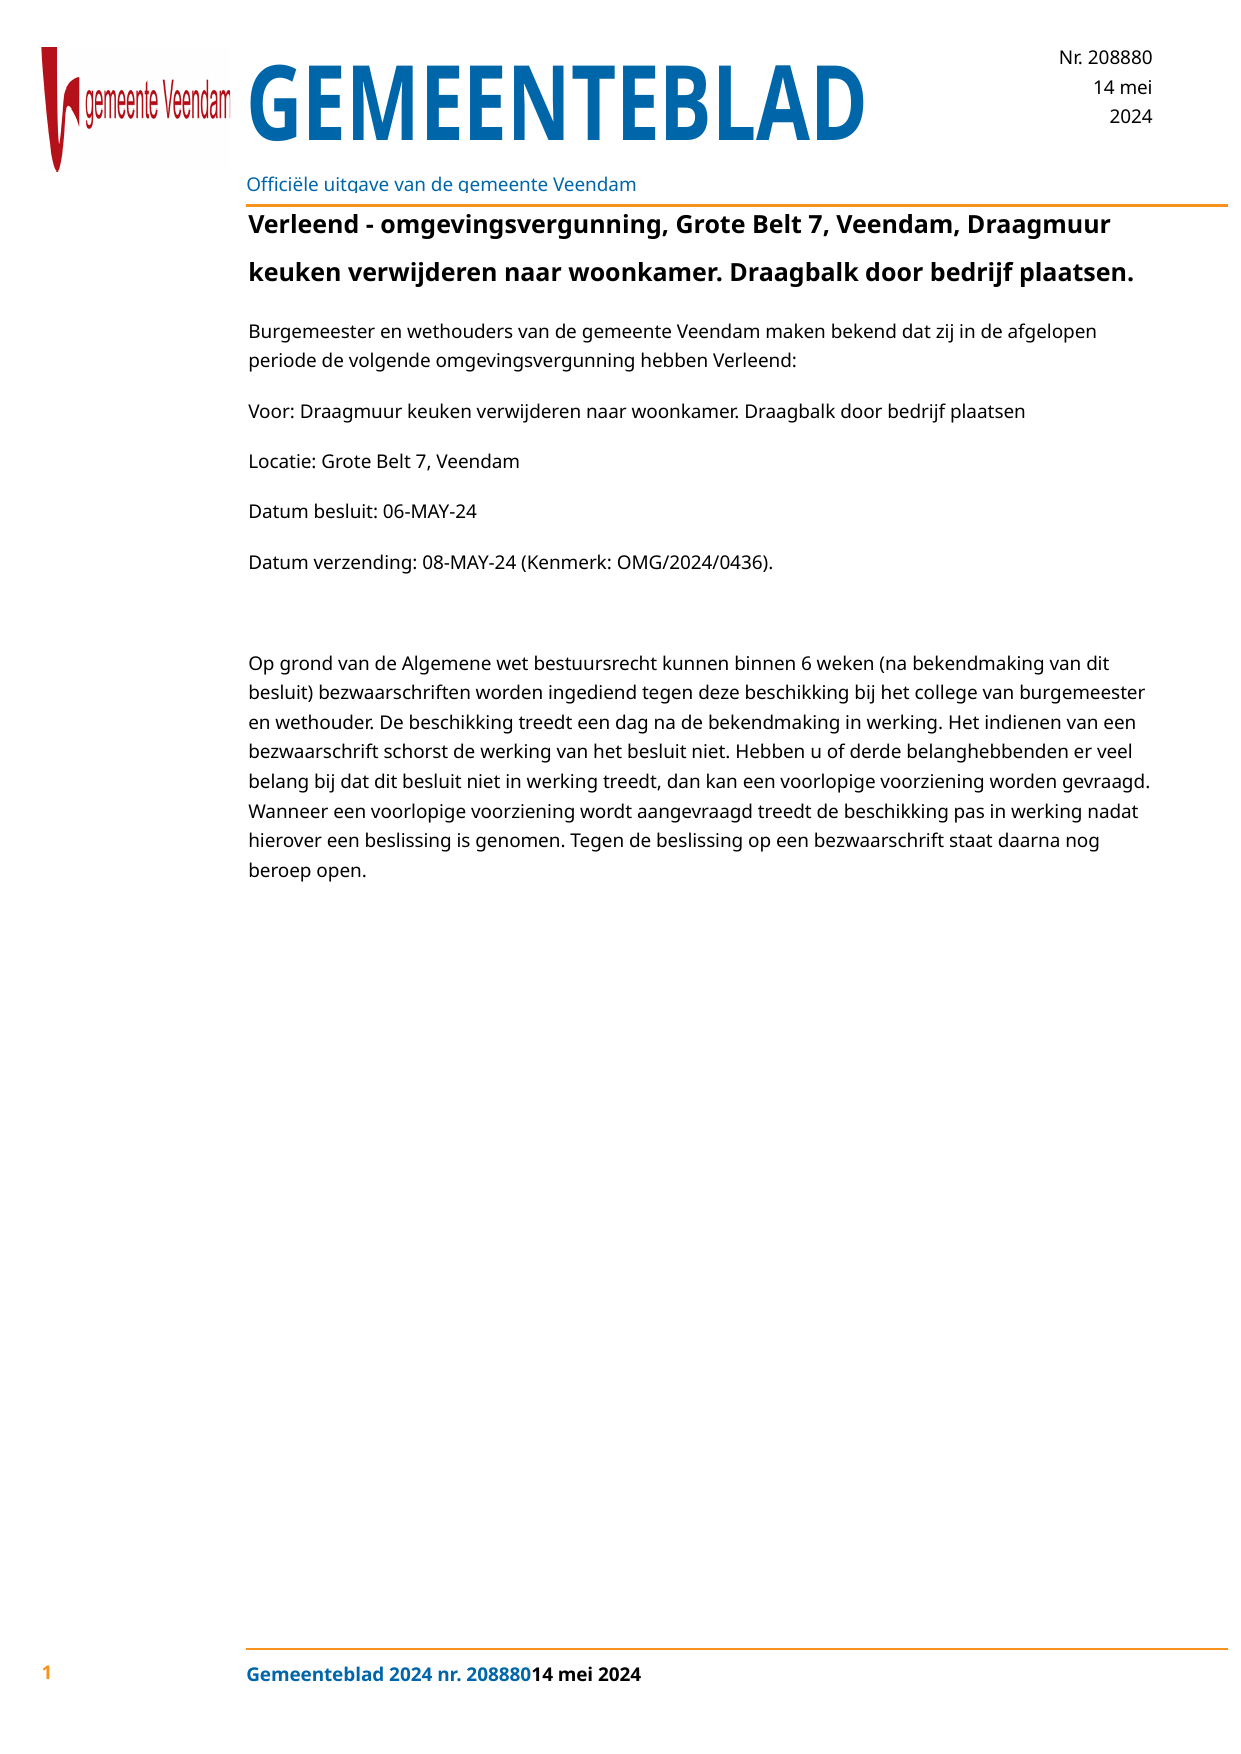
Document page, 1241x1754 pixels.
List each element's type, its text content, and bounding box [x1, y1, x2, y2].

picture [41, 47, 231, 172]
text Op grond van de Algemene wet bestuursrecht kunnen binnen 6 weken (na bekendmaking van dit besluit) bezwaarschriften worden ingediend tegen deze beschikking bij het college van burgemeester en wethouder. De beschikking treedt een dag na de bekendmaking in werking. Het indienen van een bezwaarschrift schorst de werking van het besluit niet. Hebben u of derde belanghebbenden er veel belang bij dat dit besluit niet in werking treedt, dan kan een voorlopige voorziening worden gevraagd. Wanneer een voorlopige voorziening wordt aangevraagd treedt de beschikking pas in werking nadat hierover een beslissing is genomen. Tegen de beslissing op een bezwaarschrift staat daarna nog beroep open. [248, 650, 1152, 883]
text Locatie: Grote Belt 7, Veendam [248, 448, 1152, 474]
text Verleend - omgevingsvergunning, Grote Belt 7, Veendam, Draagmuur keuken verwijderen naar woonkamer. Draagbalk door bedrijf plaatsen. [248, 207, 1152, 288]
text Burgemeester en wethouders van de gemeente Veendam maken bekend dat zij in de afgelopen periode de volgende omgevingsvergunning hebben Verleend: [248, 318, 1152, 373]
text Datum verzending: 08-MAY-24 (Kenmerk: OMG/2024/0436). [248, 549, 1152, 575]
text Datum besluit: 06-MAY-24 [248, 499, 1152, 524]
text Voor: Draagmuur keuken verwijderen naar woonkamer. Draagbalk door bedrijf plaatsen [248, 398, 1152, 424]
